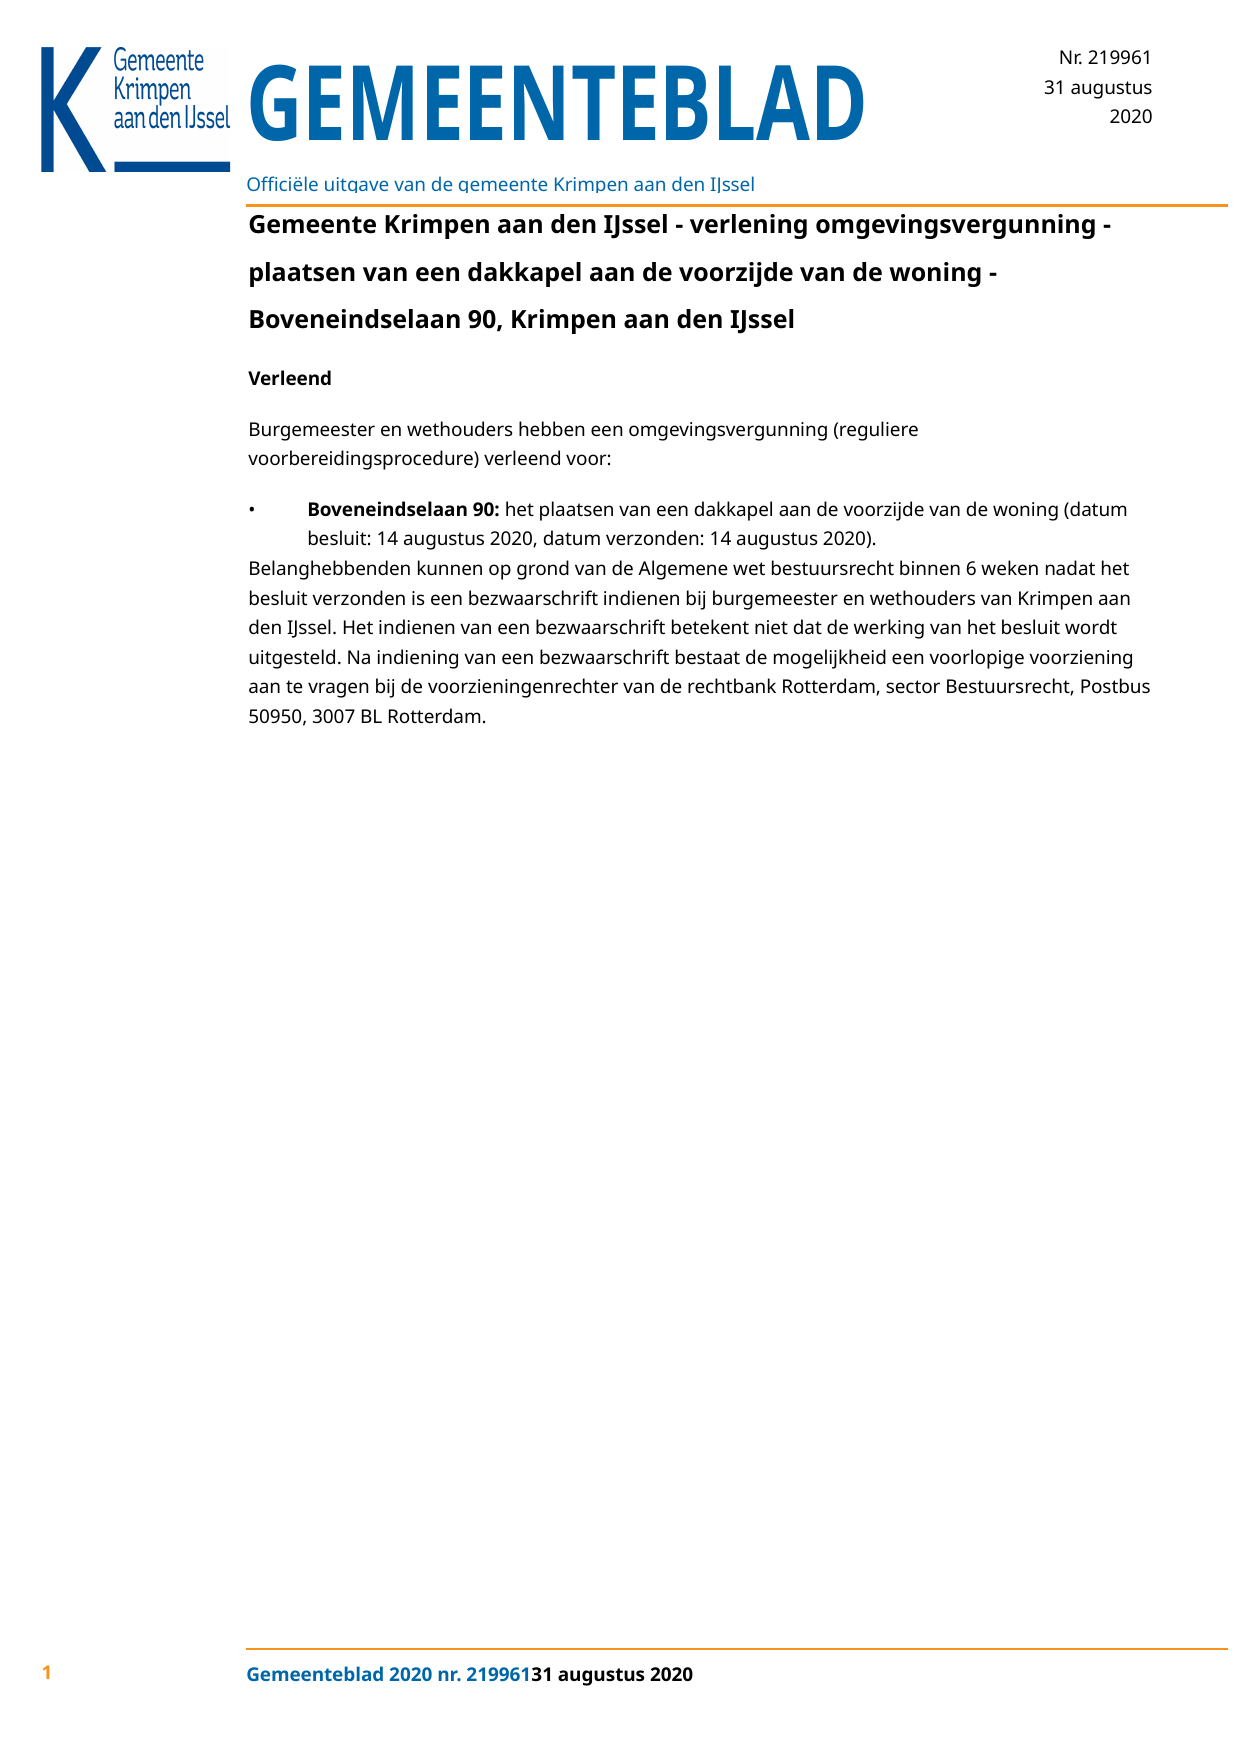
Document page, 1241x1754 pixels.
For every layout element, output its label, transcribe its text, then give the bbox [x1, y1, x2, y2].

text Burgemeester en wethouders hebben een omgevingsvergunning (reguliere voorbereidingsprocedure) verleend voor: [248, 416, 1152, 471]
picture [41, 47, 231, 172]
text Belanghebbenden kunnen op grond van de Algemene wet bestuursrecht binnen 6 weken nadat het besluit verzonden is een bezwaarschrift indienen bij burgemeester en wethouders van Krimpen aan den IJssel. Het indienen van een bezwaarschrift betekent niet dat de werking van het besluit wordt uitgesteld. Na indiening van een bezwaarschrift bestaat de mogelijkheid een voorlopige voorziening aan te vragen bij de voorzieningenrechter van de rechtbank Rotterdam, sector Bestuursrecht, Postbus 50950, 3007 BL Rotterdam. [248, 555, 1152, 729]
list Boveneindselaan 90: het plaatsen van een dakkapel aan de voorzijde van de woning (datum besluit: 14 augustus 2020, datum verzonden: 14 augustus 2020). [248, 496, 1152, 551]
text Verleend [248, 366, 1152, 391]
text Gemeente Krimpen aan den IJssel - verlening omgevingsvergunning - plaatsen van een dakkapel aan de voorzijde van de woning - Boveneindselaan 90, Krimpen aan den IJssel [248, 207, 1152, 336]
